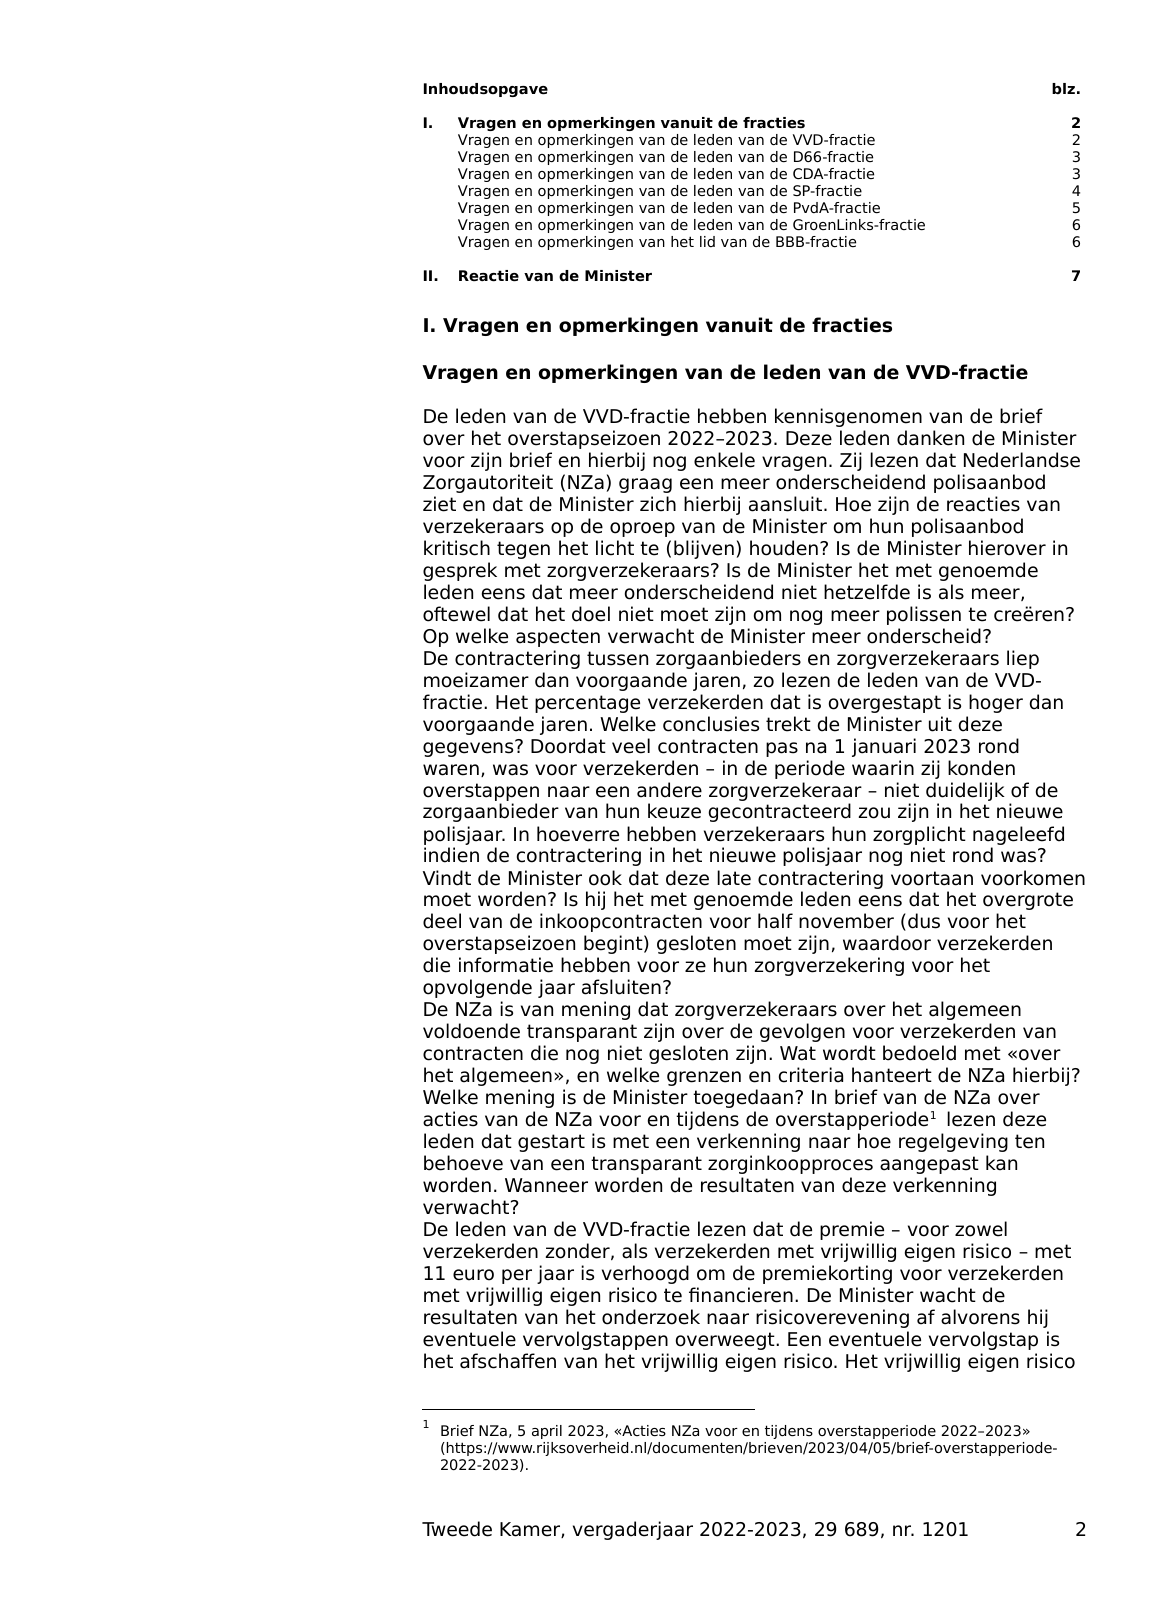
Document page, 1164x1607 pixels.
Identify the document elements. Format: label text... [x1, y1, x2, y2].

table_cell 5 [1028, 200, 1087, 217]
table_header Inhoudsopgave [422, 81, 1028, 98]
table_cell [422, 217, 452, 234]
table_cell [422, 149, 452, 166]
table_cell [422, 132, 452, 149]
table_cell [1028, 98, 1087, 115]
table_cell II. [422, 268, 452, 285]
table_cell [422, 251, 452, 268]
table_cell Vragen en opmerkingen vanuit de fracties [452, 115, 1028, 132]
table_cell Vragen en opmerkingen van de leden van de D66-fractie [452, 149, 1028, 166]
table_cell [1028, 251, 1087, 268]
table_cell [452, 98, 1028, 115]
text De leden van de VVD-fractie hebben kennisgenomen van de brief over het overstapseizoen 2022–2023. Deze leden danken de Minister voor zijn brief en hierbij nog enkele vragen. Zij lezen dat Nederlandse Zorgautoriteit (NZa) graag een meer onderscheidend polisaanbod ziet en dat de Minister zich hierbij aansluit. Hoe zijn de reacties van verzekeraars op de oproep van de Minister om hun polisaanbod kritisch tegen het licht te (blijven) houden? Is de Minister hierover in gesprek met zorgverzekeraars? Is de Minister het met genoemde leden eens dat meer onderscheidend niet hetzelfde is als meer, oftewel dat het doel niet moet zijn om nog meer polissen te creëren? Op welke aspecten verwacht de Minister meer onderscheid? [422, 406, 1087, 648]
table_cell 3 [1028, 149, 1087, 166]
table_cell 2 [1028, 132, 1087, 149]
table_cell 6 [1028, 234, 1087, 251]
text De NZa is van mening dat zorgverzekeraars over het algemeen voldoende transparant zijn over de gevolgen voor verzekerden van contracten die nog niet gesloten zijn. Wat wordt bedoeld met «over het algemeen», en welke grenzen en criteria hanteert de NZa hierbij? Welke mening is de Minister toegedaan? In brief van de NZa over acties van de NZa voor en tijdens de overstapperiode lezen deze leden dat gestart is met een verkenning naar hoe regelgeving ten behoeve van een transparant zorginkoopproces aangepast kan worden. Wanneer worden de resultaten van deze verkenning verwacht? [422, 999, 1087, 1219]
subtitle I. Vragen en opmerkingen vanuit de fracties [422, 315, 1087, 337]
table_cell [422, 98, 452, 115]
table_cell Vragen en opmerkingen van het lid van de BBB-fractie [452, 234, 1028, 251]
table_cell Vragen en opmerkingen van de leden van de CDA-fractie [452, 166, 1028, 183]
table_cell Vragen en opmerkingen van de leden van de GroenLinks-fractie [452, 217, 1028, 234]
table_cell 7 [1028, 268, 1087, 285]
table_cell [422, 200, 452, 217]
table_cell [422, 183, 452, 200]
table_cell [452, 251, 1028, 268]
table_cell 3 [1028, 166, 1087, 183]
table_cell Vragen en opmerkingen van de leden van de VVD-fractie [452, 132, 1028, 149]
table_cell Vragen en opmerkingen van de leden van de PvdA-fractie [452, 200, 1028, 217]
table_header blz. [1028, 81, 1087, 98]
table_cell 6 [1028, 217, 1087, 234]
subtitle Vragen en opmerkingen van de leden van de VVD-fractie [422, 362, 1087, 384]
table_cell I. [422, 115, 452, 132]
table_cell Vragen en opmerkingen van de leden van de SP-fractie [452, 183, 1028, 200]
text De leden van de VVD-fractie lezen dat de premie – voor zowel verzekerden zonder, als verzekerden met vrijwillig eigen risico – met 11 euro per jaar is verhoogd om de premiekorting voor verzekerden met vrijwillig eigen risico te financieren. De Minister wacht de resultaten van het onderzoek naar risicoverevening af alvorens hij eventuele vervolgstappen overweegt. Een eventuele vervolgstap is het afschaffen van het vrijwillig eigen risico. Het vrijwillig eigen risico [422, 1219, 1087, 1373]
text Brief NZa, 5 april 2023, «Acties NZa voor en tijdens overstapperiode 2022–2023» (https://www.rijksoverheid.nl/documenten/brieven/2023/04/05/brief-overstapperiode-2022-2023). [422, 1418, 1087, 1474]
table_cell [422, 166, 452, 183]
table_cell Reactie van de Minister [452, 268, 1028, 285]
text De contractering tussen zorgaanbieders en zorgverzekeraars liep moeizamer dan voorgaande jaren, zo lezen de leden van de VVD-fractie. Het percentage verzekerden dat is overgestapt is hoger dan voorgaande jaren. Welke conclusies trekt de Minister uit deze gegevens? Doordat veel contracten pas na 1 januari 2023 rond waren, was voor verzekerden – in de periode waarin zij konden overstappen naar een andere zorgverzekeraar – niet duidelijk of de zorgaanbieder van hun keuze gecontracteerd zou zijn in het nieuwe polisjaar. In hoeverre hebben verzekeraars hun zorgplicht nageleefd indien de contractering in het nieuwe polisjaar nog niet rond was? Vindt de Minister ook dat deze late contractering voortaan voorkomen moet worden? Is hij het met genoemde leden eens dat het overgrote deel van de inkoopcontracten voor half november (dus voor het overstapseizoen begint) gesloten moet zijn, waardoor verzekerden die informatie hebben voor ze hun zorgverzekering voor het opvolgende jaar afsluiten? [422, 648, 1087, 999]
table_cell 4 [1028, 183, 1087, 200]
table_cell [422, 234, 452, 251]
table_cell 2 [1028, 115, 1087, 132]
